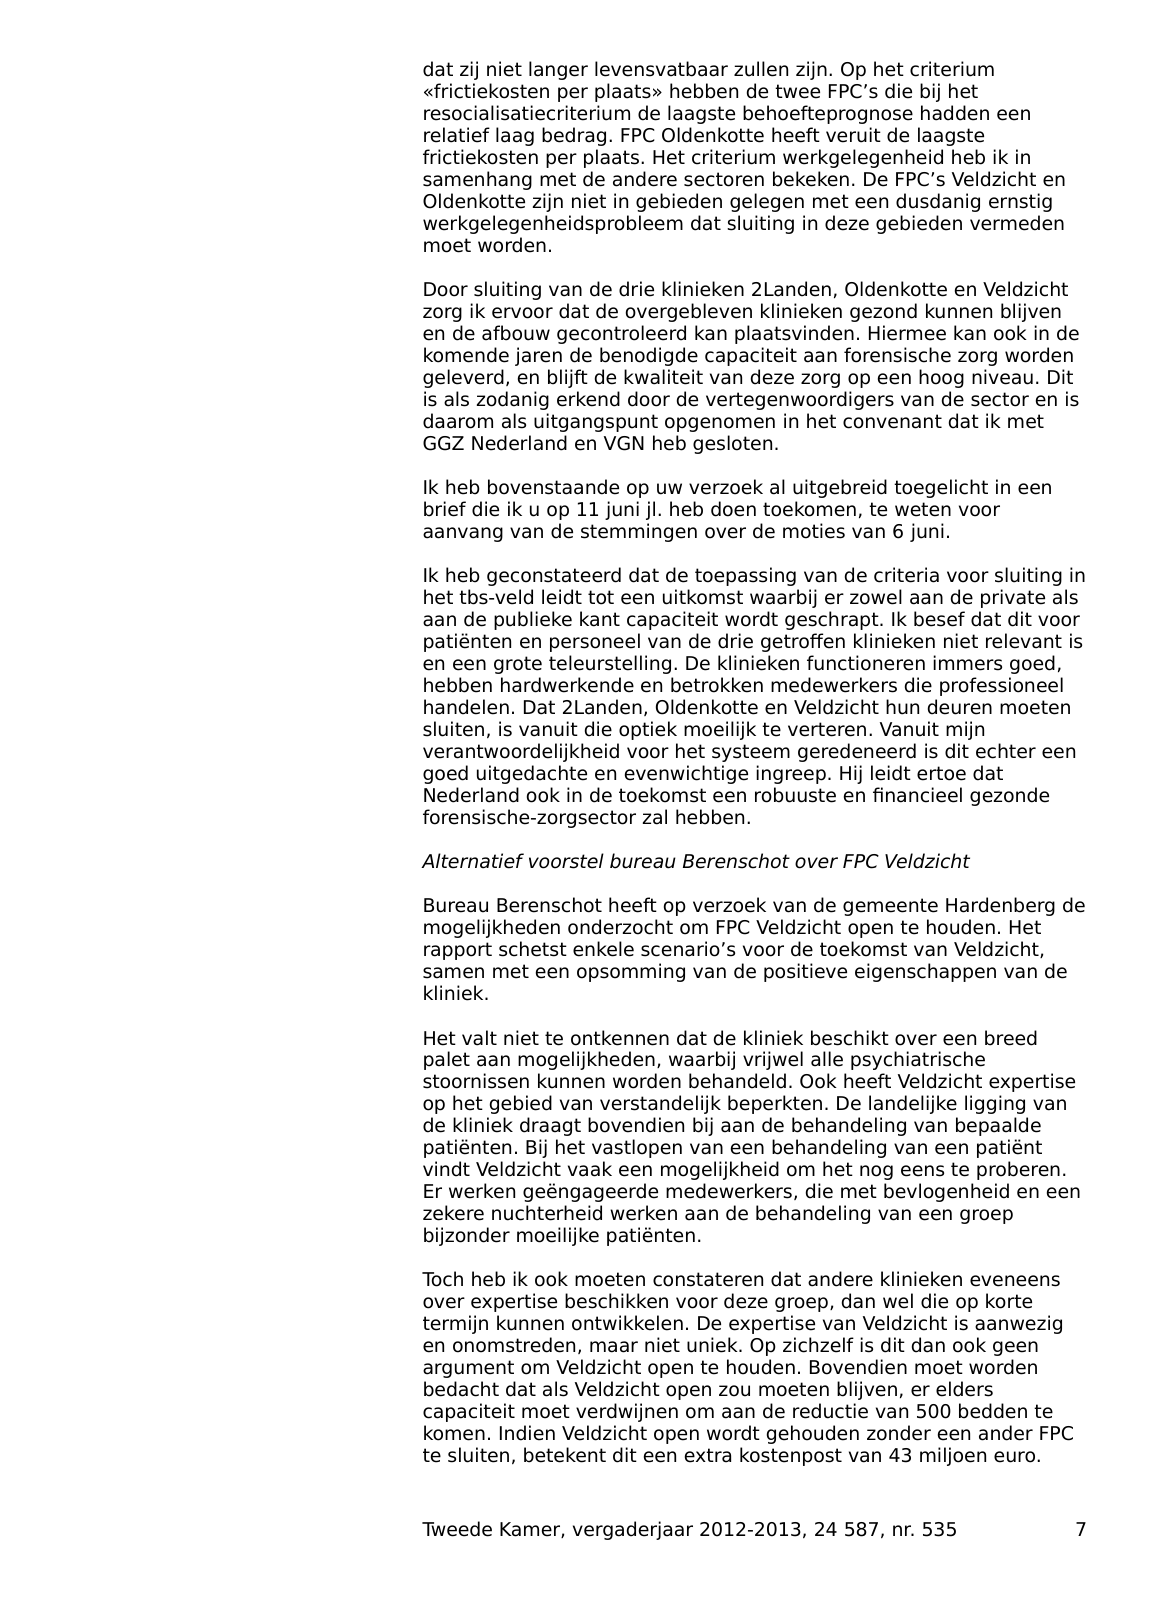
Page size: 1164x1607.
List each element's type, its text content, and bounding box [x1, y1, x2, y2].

text Door sluiting van de drie klinieken 2Landen, Oldenkotte en Veldzicht zorg ik ervoor dat de overgebleven klinieken gezond kunnen blijven en de afbouw gecontroleerd kan plaatsvinden. Hiermee kan ook in de komende jaren de benodigde capaciteit aan forensische zorg worden geleverd, en blijft de kwaliteit van deze zorg op een hoog niveau. Dit is als zodanig erkend door de vertegenwoordigers van de sector en is daarom als uitgangspunt opgenomen in het convenant dat ik met GGZ Nederland en VGN heb gesloten. [422, 279, 1087, 455]
text dat zij niet langer levensvatbaar zullen zijn. Op het criterium «frictiekosten per plaats» hebben de twee FPC’s die bij het resocialisatiecriterium de laagste behoefteprognose hadden een relatief laag bedrag. FPC Oldenkotte heeft veruit de laagste frictiekosten per plaats. Het criterium werkgelegenheid heb ik in samenhang met de andere sectoren bekeken. De FPC’s Veldzicht en Oldenkotte zijn niet in gebieden gelegen met een dusdanig ernstig werkgelegenheidsprobleem dat sluiting in deze gebieden vermeden moet worden. [422, 59, 1087, 257]
text Ik heb geconstateerd dat de toepassing van de criteria voor sluiting in het tbs-veld leidt tot een uitkomst waarbij er zowel aan de private als aan de publieke kant capaciteit wordt geschrapt. Ik besef dat dit voor patiënten en personeel van de drie getroffen klinieken niet relevant is en een grote teleurstelling. De klinieken functioneren immers goed, hebben hardwerkende en betrokken medewerkers die professioneel handelen. Dat 2Landen, Oldenkotte en Veldzicht hun deuren moeten sluiten, is vanuit die optiek moeilijk te verteren. Vanuit mijn verantwoordelijkheid voor het systeem geredeneerd is dit echter een goed uitgedachte en evenwichtige ingreep. Hij leidt ertoe dat Nederland ook in de toekomst een robuuste en financieel gezonde forensische-zorgsector zal hebben. [422, 565, 1087, 829]
text Toch heb ik ook moeten constateren dat andere klinieken eveneens over expertise beschikken voor deze groep, dan wel die op korte termijn kunnen ontwikkelen. De expertise van Veldzicht is aanwezig en onomstreden, maar niet uniek. Op zichzelf is dit dan ook geen argument om Veldzicht open te houden. Bovendien moet worden bedacht dat als Veldzicht open zou moeten blijven, er elders capaciteit moet verdwijnen om aan de reductie van 500 bedden te komen. Indien Veldzicht open wordt gehouden zonder een ander FPC te sluiten, betekent dit een extra kostenpost van 43 miljoen euro. [422, 1269, 1087, 1467]
text Ik heb bovenstaande op uw verzoek al uitgebreid toegelicht in een brief die ik u op 11 juni jl. heb doen toekomen, te weten voor aanvang van de stemmingen over de moties van 6 juni. [422, 477, 1087, 543]
text Het valt niet te ontkennen dat de kliniek beschikt over een breed palet aan mogelijkheden, waarbij vrijwel alle psychiatrische stoornissen kunnen worden behandeld. Ook heeft Veldzicht expertise op het gebied van verstandelijk beperkten. De landelijke ligging van de kliniek draagt bovendien bij aan de behandeling van bepaalde patiënten. Bij het vastlopen van een behandeling van een patiënt vindt Veldzicht vaak een mogelijkheid om het nog eens te proberen. Er werken geëngageerde medewerkers, die met bevlogenheid en een zekere nuchterheid werken aan de behandeling van een groep bijzonder moeilijke patiënten. [422, 1027, 1087, 1247]
subtitle Alternatief voorstel bureau Berenschot over FPC Veldzicht [422, 851, 1087, 873]
text Bureau Berenschot heeft op verzoek van de gemeente Hardenberg de mogelijkheden onderzocht om FPC Veldzicht open te houden. Het rapport schetst enkele scenario’s voor de toekomst van Veldzicht, samen met een opsomming van de positieve eigenschappen van de kliniek. [422, 895, 1087, 1005]
